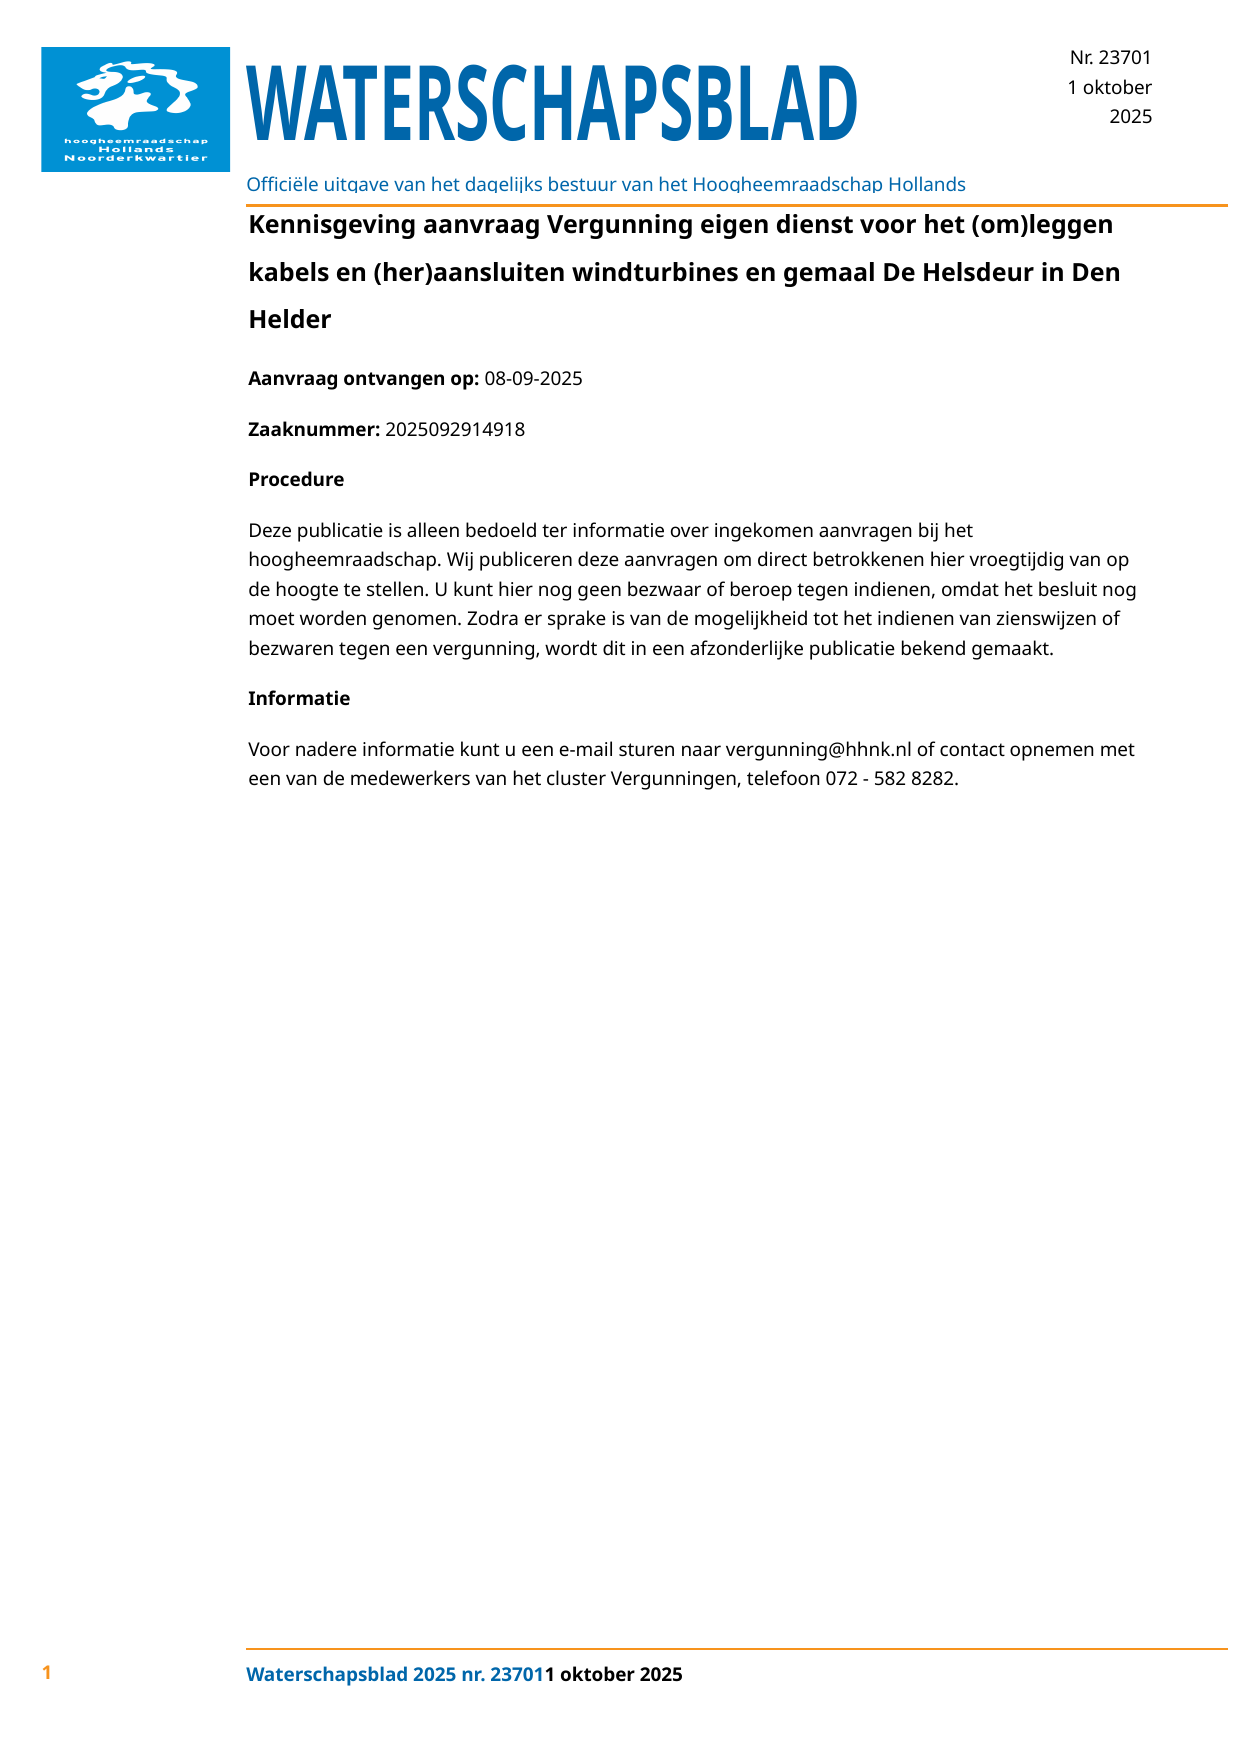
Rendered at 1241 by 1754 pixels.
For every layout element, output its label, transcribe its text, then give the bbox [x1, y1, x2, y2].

text Informatie [248, 686, 1152, 711]
picture [129, 76, 144, 82]
text Voor nadere informatie kunt u een e-mail sturen naar vergunning@hhnk.nl of contact opnemen met een van de medewerkers van het cluster Vergunningen, telefoon 072 - 582 8282. [248, 736, 1152, 791]
picture [88, 87, 157, 130]
picture [118, 62, 197, 112]
text Aanvraag ontvangen op: 08-09-2025 [248, 366, 1152, 391]
text Deze publicatie is alleen bedoeld ter informatie over ingekomen aanvragen bij het hoogheemraadschap. Wij publiceren deze aanvragen om direct betrokkenen hier vroegtijdig van op de hoogte te stellen. U kunt hier nog geen bezwaar of beroep tegen indienen, omdat het besluit nog moet worden genomen. Zodra er sprake is van de mogelijkheid tot het indienen van zienswijzen of bezwaren tegen een vergunning, wordt dit in een afzonderlijke publicatie bekend gemaakt. [248, 517, 1152, 661]
text Procedure [248, 466, 1152, 492]
text Zaaknummer: 2025092914918 [248, 416, 1152, 442]
text Kennisgeving aanvraag Vergunning eigen dienst voor het (om)leggen kabels en (her)aansluiten windturbines en gemaal De Helsdeur in Den Helder [248, 207, 1152, 336]
picture [78, 64, 122, 99]
